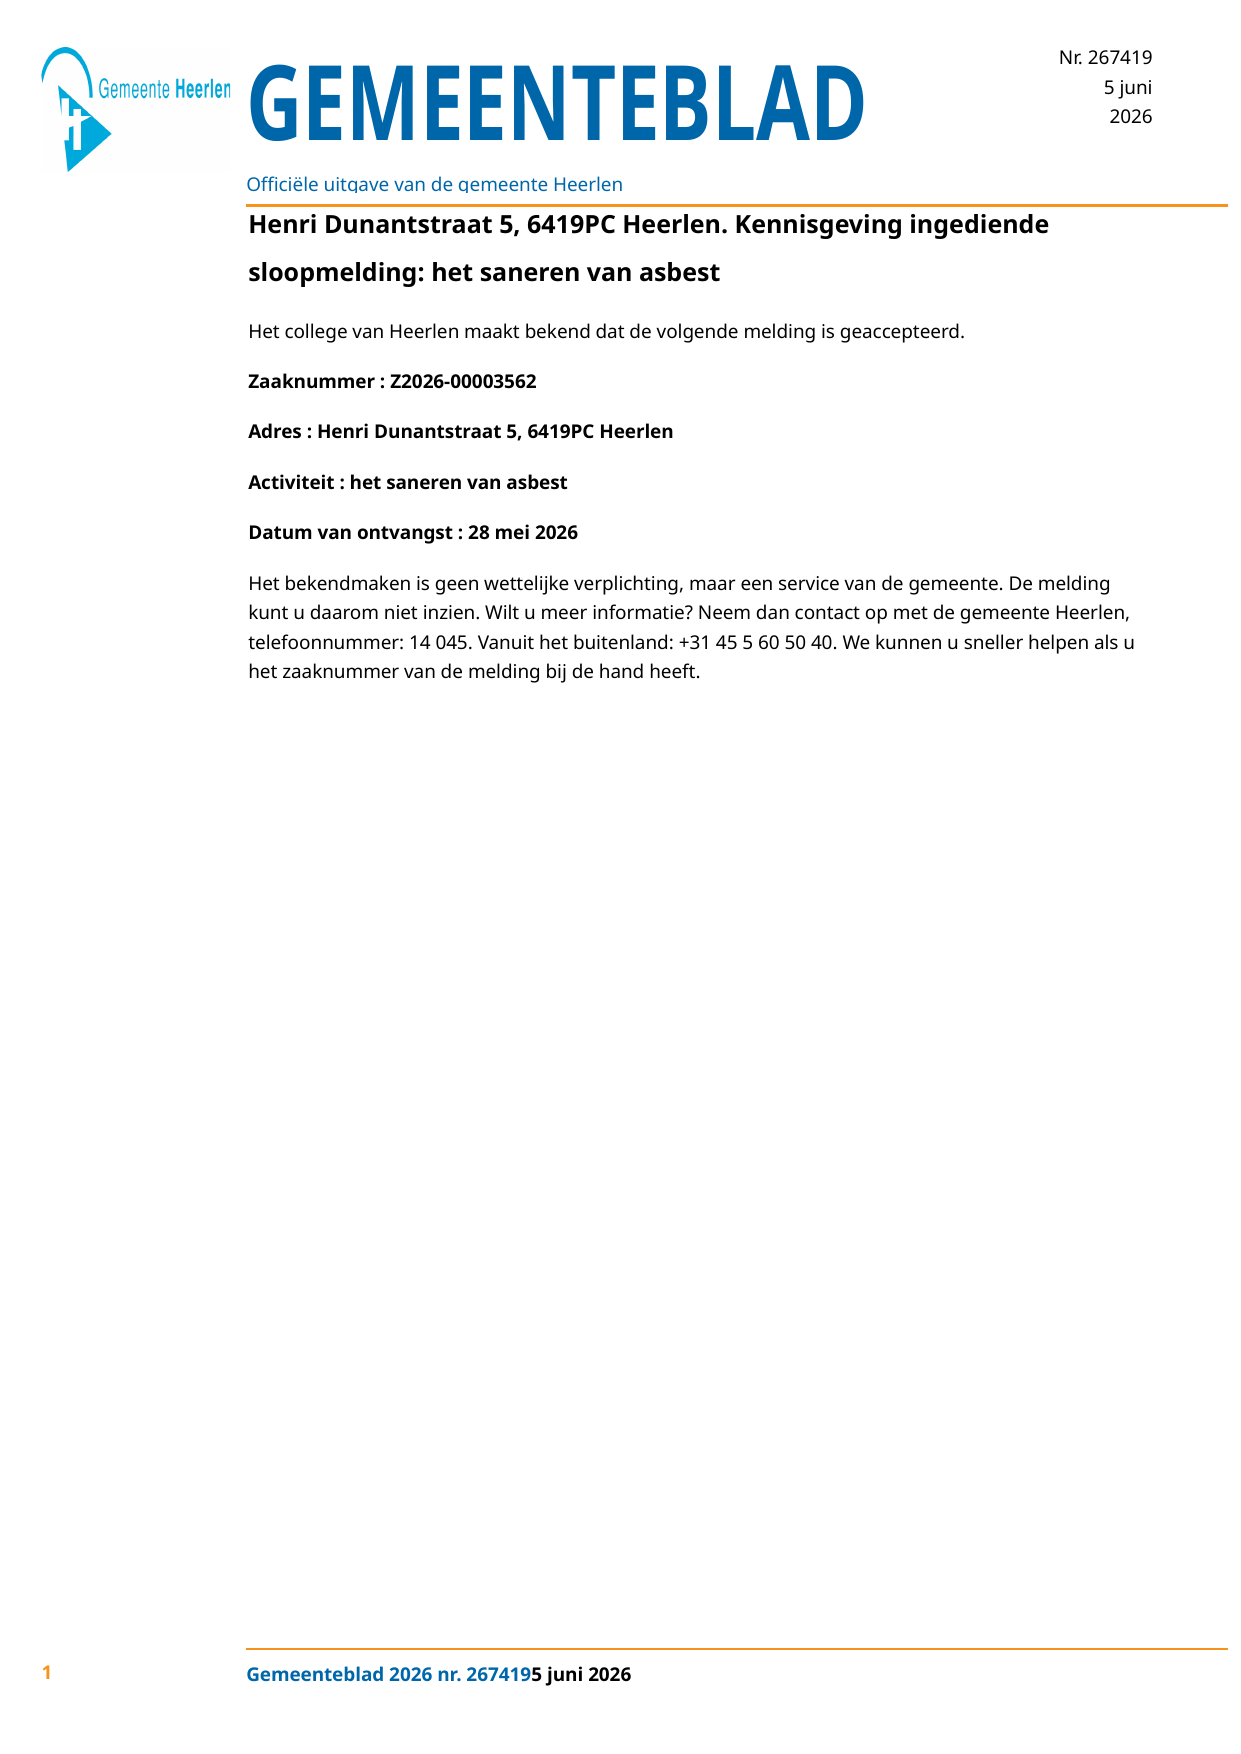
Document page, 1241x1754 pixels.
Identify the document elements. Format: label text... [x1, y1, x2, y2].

text Datum van ontvangst : 28 mei 2026 [248, 519, 1152, 545]
text Het bekendmaken is geen wettelijke verplichting, maar een service van de gemeente. De melding kunt u daarom niet inzien. Wilt u meer informatie? Neem dan contact op met de gemeente Heerlen, telefoonnummer: 14 045. Vanuit het buitenland: +31 45 5 60 50 40. We kunnen u sneller helpen als u het zaaknummer van de melding bij de hand heeft. [248, 570, 1152, 684]
picture [41, 47, 231, 172]
text Zaaknummer : Z2026-00003562 [248, 368, 1152, 394]
text Henri Dunantstraat 5, 6419PC Heerlen. Kennisgeving ingediende sloopmelding: het saneren van asbest [248, 207, 1152, 288]
text Adres : Henri Dunantstraat 5, 6419PC Heerlen [248, 419, 1152, 444]
picture [41, 47, 59, 70]
text Het college van Heerlen maakt bekend dat de volgende melding is geaccepteerd. [248, 318, 1152, 344]
text Activiteit : het saneren van asbest [248, 469, 1152, 495]
